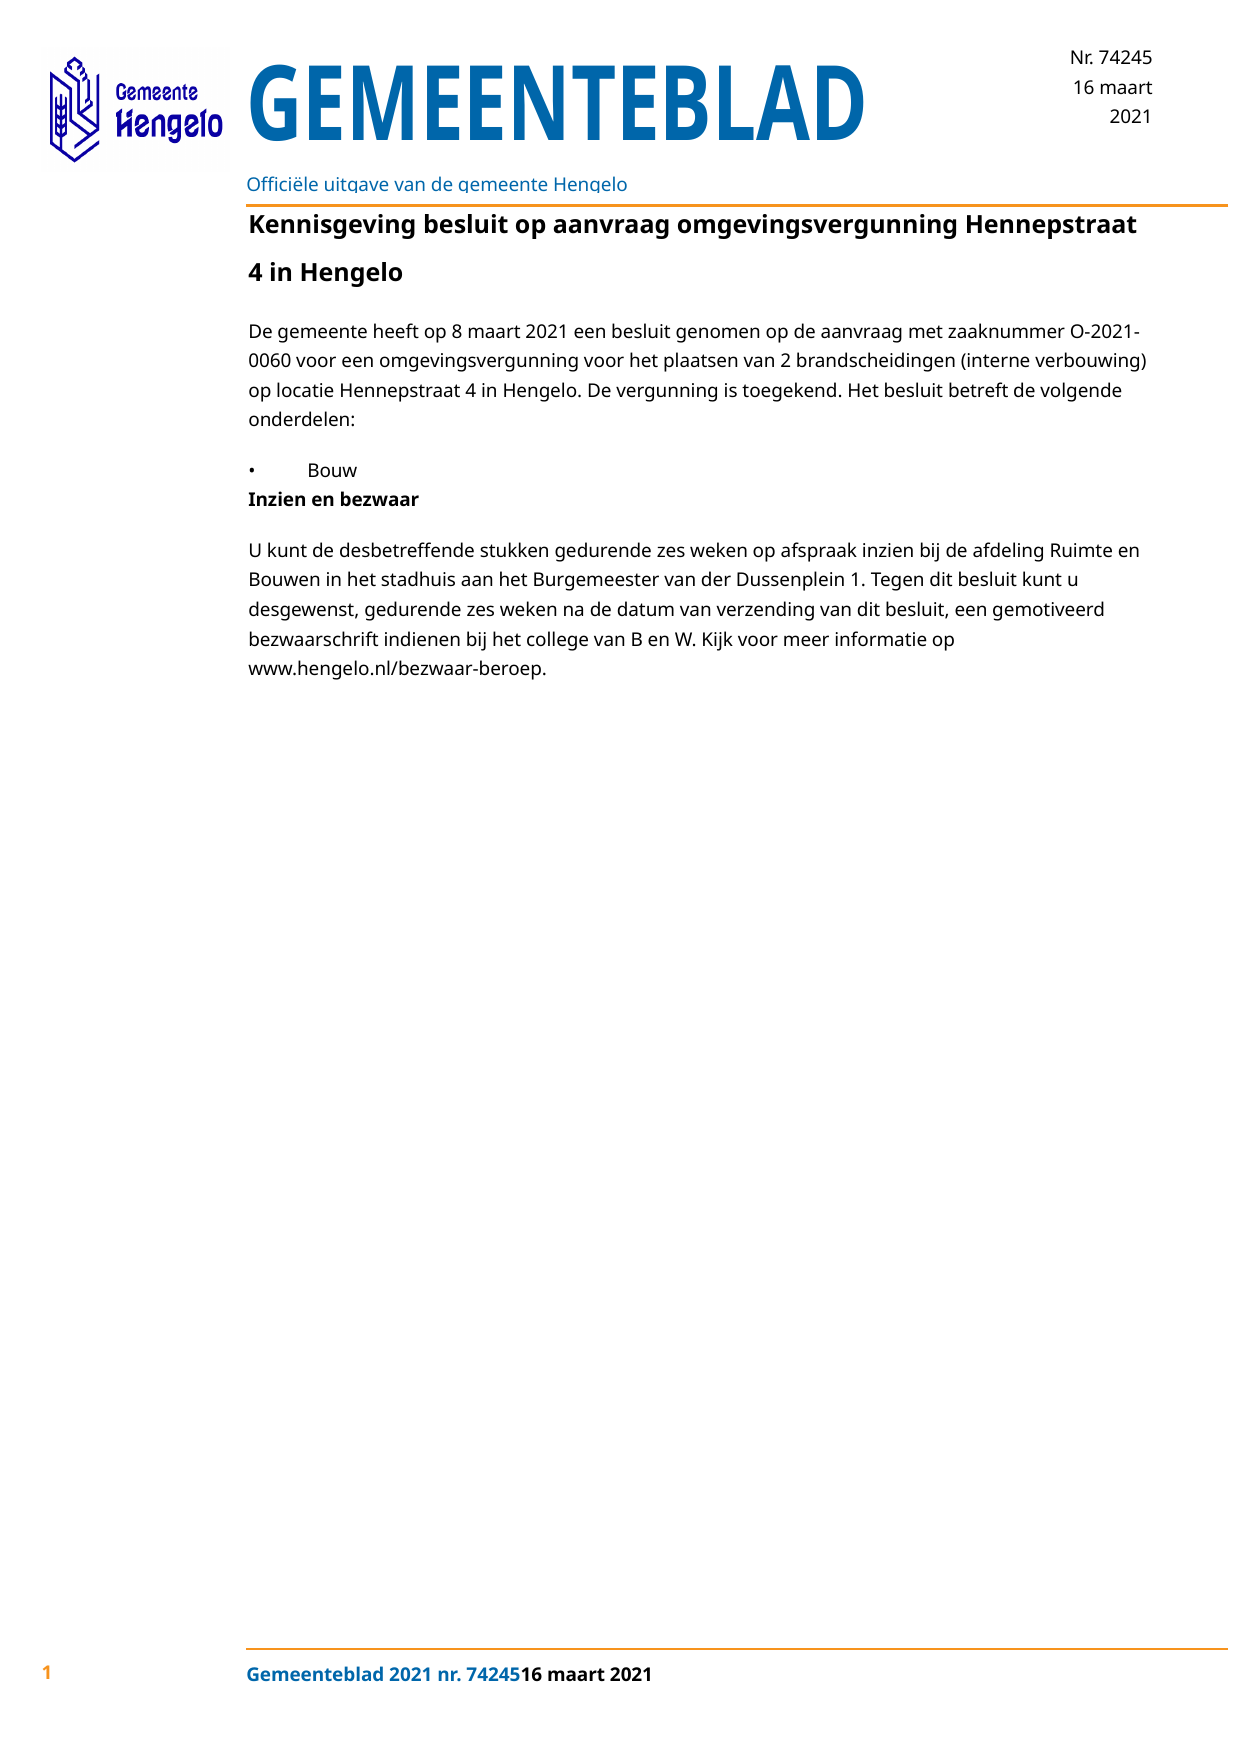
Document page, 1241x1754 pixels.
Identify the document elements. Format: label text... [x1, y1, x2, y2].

text Inzien en bezwaar [248, 487, 1152, 512]
text De gemeente heeft op 8 maart 2021 een besluit genomen op de aanvraag met zaaknummer O-2021-0060 voor een omgevingsvergunning voor het plaatsen van 2 brandscheidingen (interne verbouwing) op locatie Hennepstraat 4 in Hengelo. De vergunning is toegekend. Het besluit betreft de volgende onderdelen: [248, 318, 1152, 432]
picture [41, 47, 231, 172]
text Kennisgeving besluit op aanvraag omgevingsvergunning Hennepstraat 4 in Hengelo [248, 207, 1152, 288]
list Bouw [248, 457, 1152, 483]
text U kunt de desbetreffende stukken gedurende zes weken op afspraak inzien bij de afdeling Ruimte en Bouwen in het stadhuis aan het Burgemeester van der Dussenplein 1. Tegen dit besluit kunt u desgewenst, gedurende zes weken na de datum van verzending van dit besluit, een gemotiveerd bezwaarschrift indienen bij het college van B en W. Kijk voor meer informatie op www.hengelo.nl/bezwaar-beroep. [248, 537, 1152, 681]
